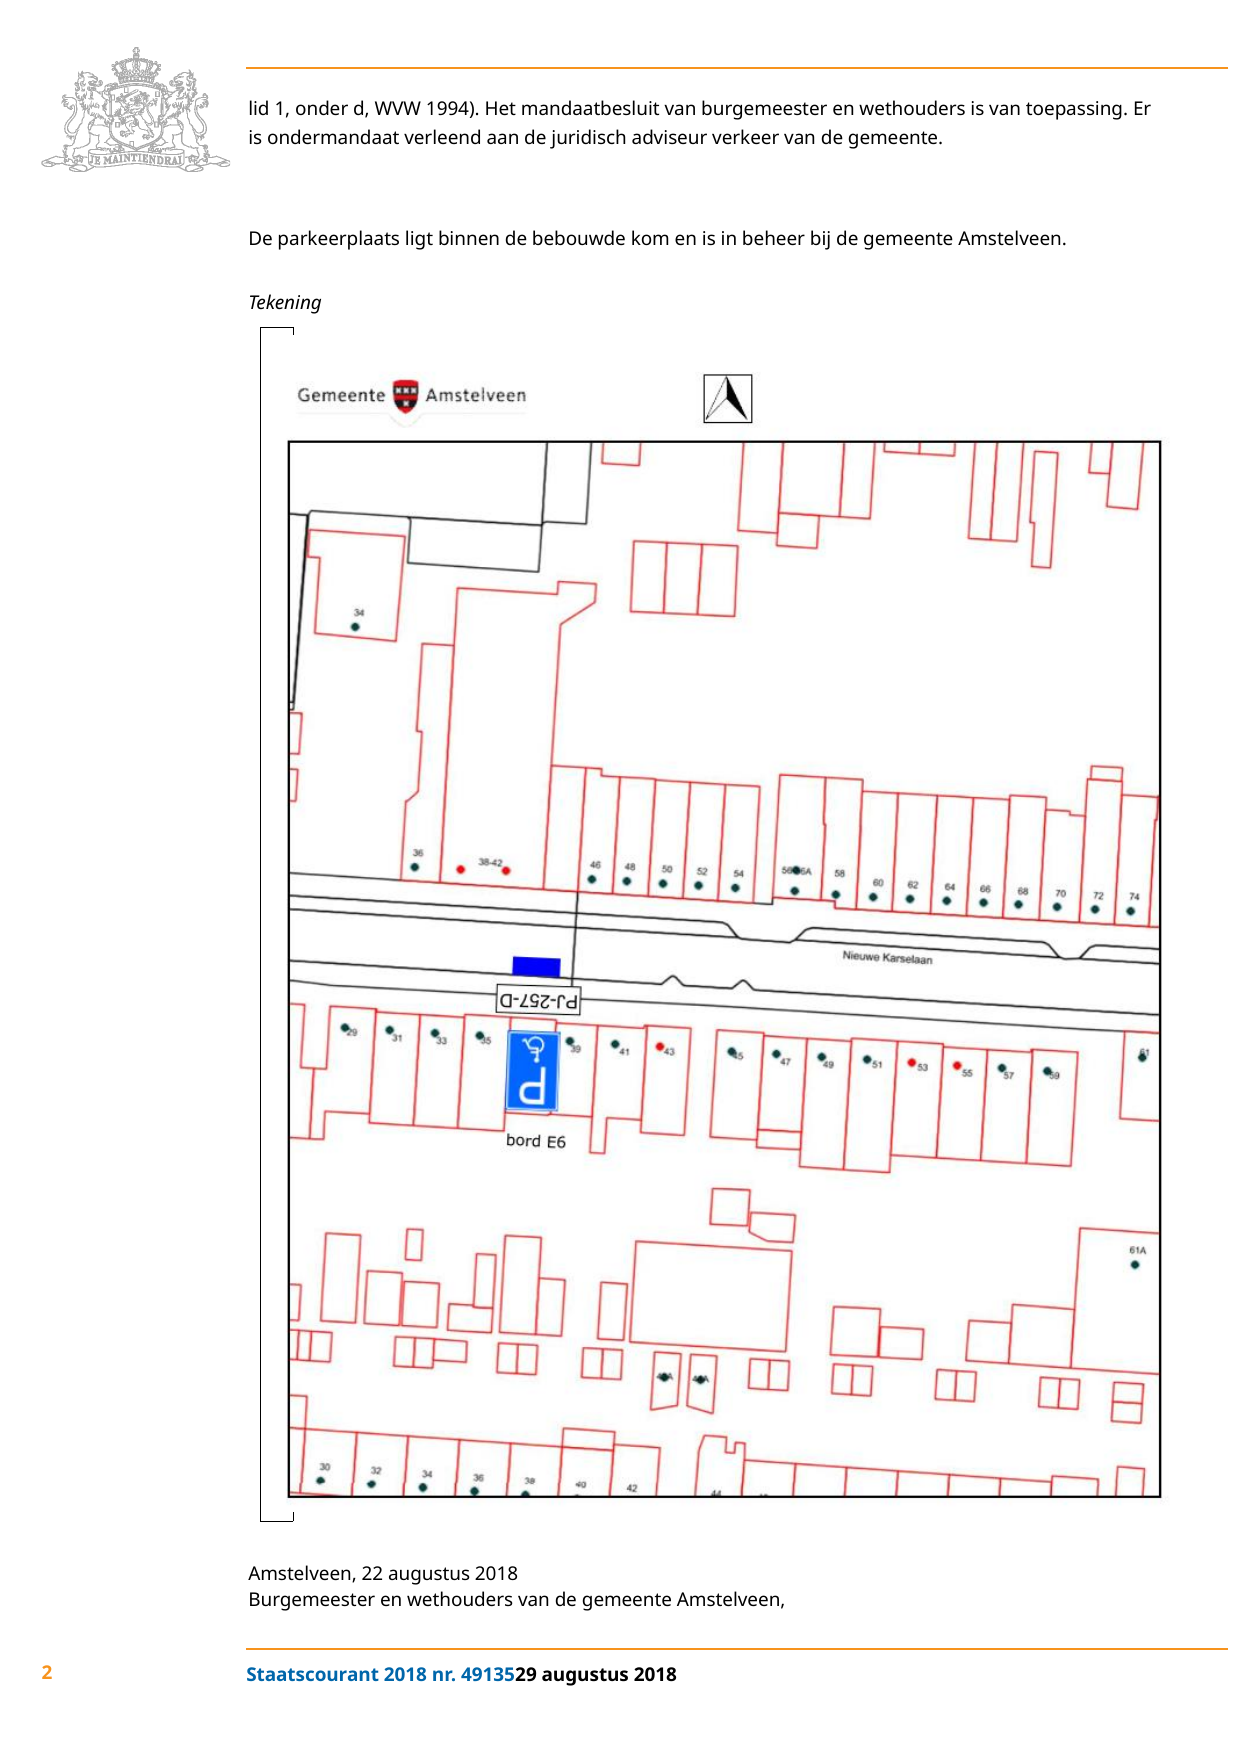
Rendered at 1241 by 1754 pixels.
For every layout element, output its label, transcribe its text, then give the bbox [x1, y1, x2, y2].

text Burgemeester en wethouders van de gemeente Amstelveen, [248, 1586, 1152, 1612]
text De parkeerplaats ligt binnen de bebouwde kom en is in beheer bij de gemeente Amstelveen. [248, 225, 1152, 251]
text Amstelveen, 22 augustus 2018 [248, 1561, 1152, 1586]
text lid 1, onder d, WVW 1994). Het mandaatbesluit van burgemeester en wethouders is van toepassing. Er is ondermandaat verleend aan de juridisch adviseur verkeer van de gemeente. [248, 95, 1152, 150]
text Tekening [248, 289, 1152, 315]
picture [41, 47, 231, 172]
picture [268, 335, 1173, 1512]
